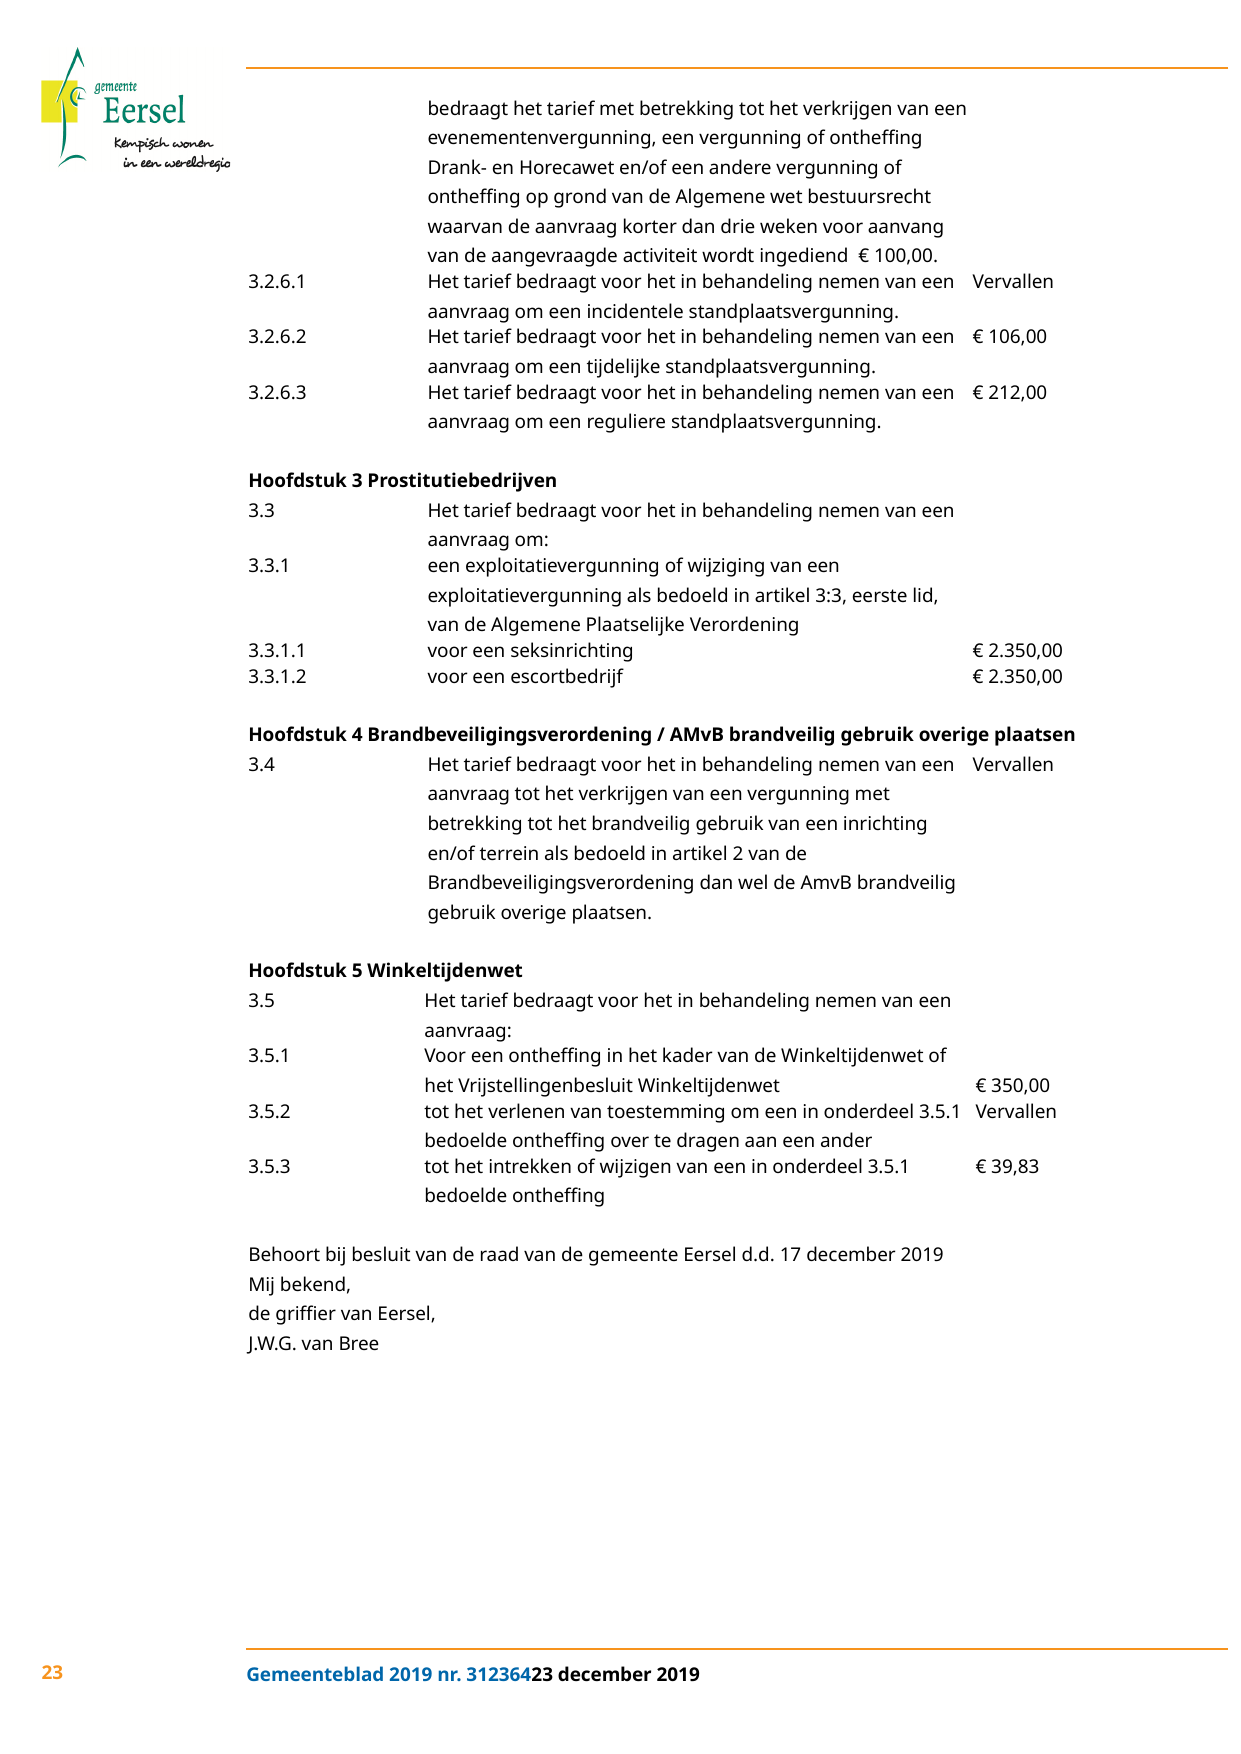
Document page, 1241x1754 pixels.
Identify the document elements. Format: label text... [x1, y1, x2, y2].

text Hoofdstuk 4 Brandbeveiligingsverordening / AMvB brandveilig gebruik overige plaatsen [248, 721, 1152, 747]
table_cell tot het verlenen van toestemming om een in onderdeel 3.5.1 bedoelde ontheffing over te dragen aan een ander [424, 1098, 975, 1153]
table_cell voor een seksinrichting [427, 637, 972, 663]
table_header 3.4 [248, 751, 427, 925]
table_cell Vervallen [973, 269, 1152, 324]
picture [41, 47, 231, 172]
table_cell voor een escortbedrijf [427, 663, 972, 688]
table_cell Het tarief bedraagt voor het in behandeling nemen van een aanvraag om een tijdelijke standplaatsvergunning. [427, 324, 972, 379]
text Mij bekend, [248, 1271, 1152, 1297]
table_cell 3.2.6.1 [248, 269, 427, 324]
table_cell € 106,00 [973, 324, 1152, 379]
table_header Het tarief bedraagt voor het in behandeling nemen van een aanvraag: [424, 987, 975, 1042]
table_cell € 2.350,00 [973, 637, 1152, 663]
table_cell 3.2.6.3 [248, 379, 427, 434]
table_cell [973, 95, 1152, 268]
table_cell 3.3.1.2 [248, 663, 427, 688]
table_cell bedraagt het tarief met betrekking tot het verkrijgen van een evenementenvergunning, een vergunning of ontheffing Drank- en Horecawet en/of een andere vergunning of ontheffing op grond van de Algemene wet bestuursrecht waarvan de aanvraag korter dan drie weken voor aanvang van de aangevraagde activiteit wordt ingediend € 100,00. [427, 95, 972, 268]
table_cell [248, 95, 427, 268]
table_cell 3.3.1 [248, 552, 427, 637]
table_cell Voor een ontheffing in het kader van de Winkeltijdenwet of het Vrijstellingenbesluit Winkeltijdenwet [424, 1043, 975, 1098]
table_cell € 2.350,00 [973, 663, 1152, 688]
table_cell € 39,83 [975, 1153, 1152, 1208]
table_header 3.3 [248, 497, 427, 552]
table_header Het tarief bedraagt voor het in behandeling nemen van een aanvraag tot het verkrijgen van een vergunning met betrekking tot het brandveilig gebruik van een inrichting en/of terrein als bedoeld in artikel 2 van de Brandbeveiligingsverordening dan wel de AmvB brandveilig gebruik overige plaatsen. [427, 751, 972, 925]
table_cell € 350,00 [975, 1043, 1152, 1098]
table_header 3.5 [248, 987, 424, 1042]
text Hoofdstuk 3 Prostitutiebedrijven [248, 467, 1152, 493]
table_header [973, 497, 1152, 552]
table_cell tot het intrekken of wijzigen van een in onderdeel 3.5.1 bedoelde ontheffing [424, 1153, 975, 1208]
table_cell een exploitatievergunning of wijziging van een exploitatievergunning als bedoeld in artikel 3:3, eerste lid, van de Algemene Plaatselijke Verordening [427, 552, 972, 637]
table_cell 3.5.3 [248, 1153, 424, 1208]
table_cell Het tarief bedraagt voor het in behandeling nemen van een aanvraag om een incidentele standplaatsvergunning. [427, 269, 972, 324]
text J.W.G. van Bree [248, 1330, 1152, 1356]
table_cell Vervallen [975, 1098, 1152, 1153]
table_header Het tarief bedraagt voor het in behandeling nemen van een aanvraag om: [427, 497, 972, 552]
table_cell 3.3.1.1 [248, 637, 427, 663]
table_cell [973, 552, 1152, 637]
table_cell 3.5.2 [248, 1098, 424, 1153]
text Hoofdstuk 5 Winkeltijdenwet [248, 957, 1152, 983]
table_cell Het tarief bedraagt voor het in behandeling nemen van een aanvraag om een reguliere standplaatsvergunning. [427, 379, 972, 434]
table_header Vervallen [973, 751, 1152, 925]
table_cell 3.5.1 [248, 1043, 424, 1098]
table_cell € 212,00 [973, 379, 1152, 434]
table_header [975, 987, 1152, 1042]
table_cell 3.2.6.2 [248, 324, 427, 379]
text de griffier van Eersel, [248, 1300, 1152, 1326]
text Behoort bij besluit van de raad van de gemeente Eersel d.d. 17 december 2019 [248, 1241, 1152, 1267]
